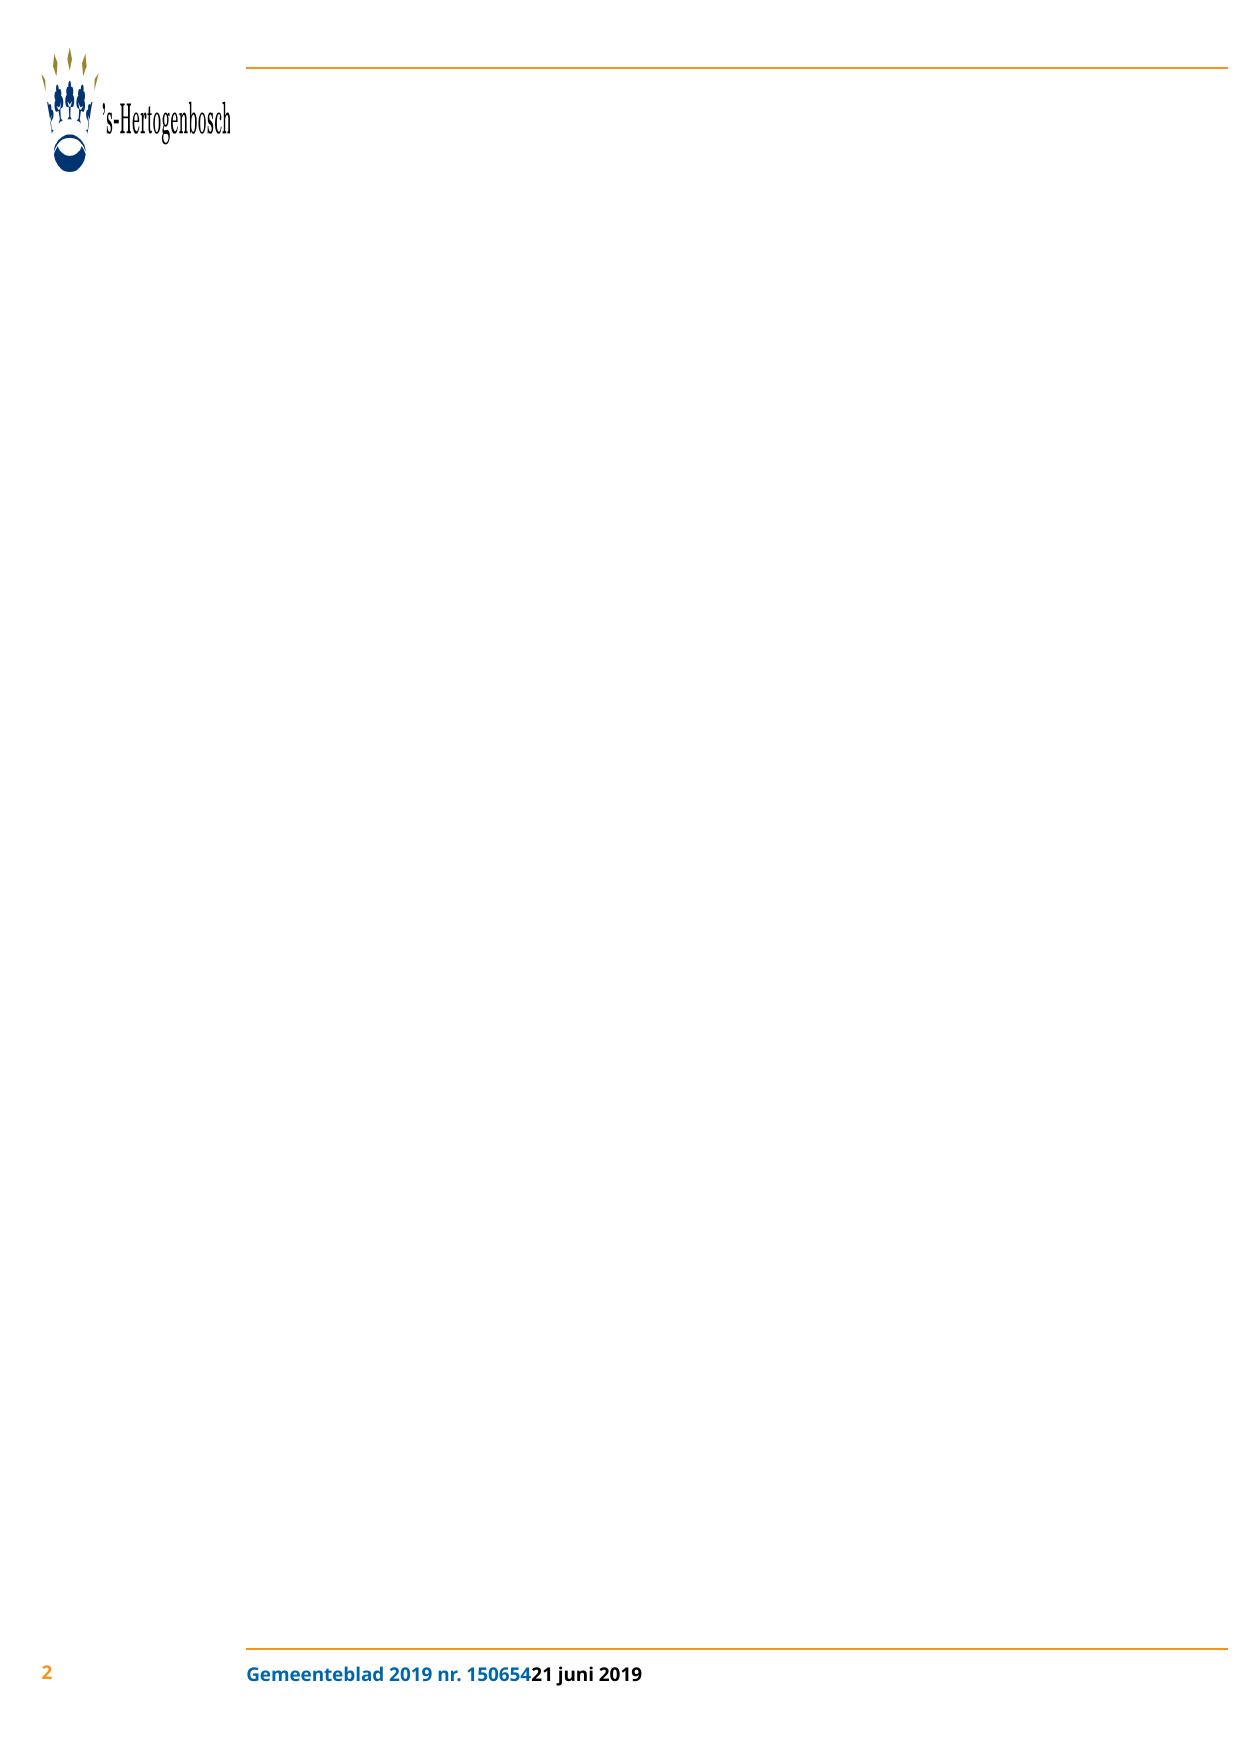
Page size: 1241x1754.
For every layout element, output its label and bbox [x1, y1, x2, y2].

picture [41, 47, 231, 172]
